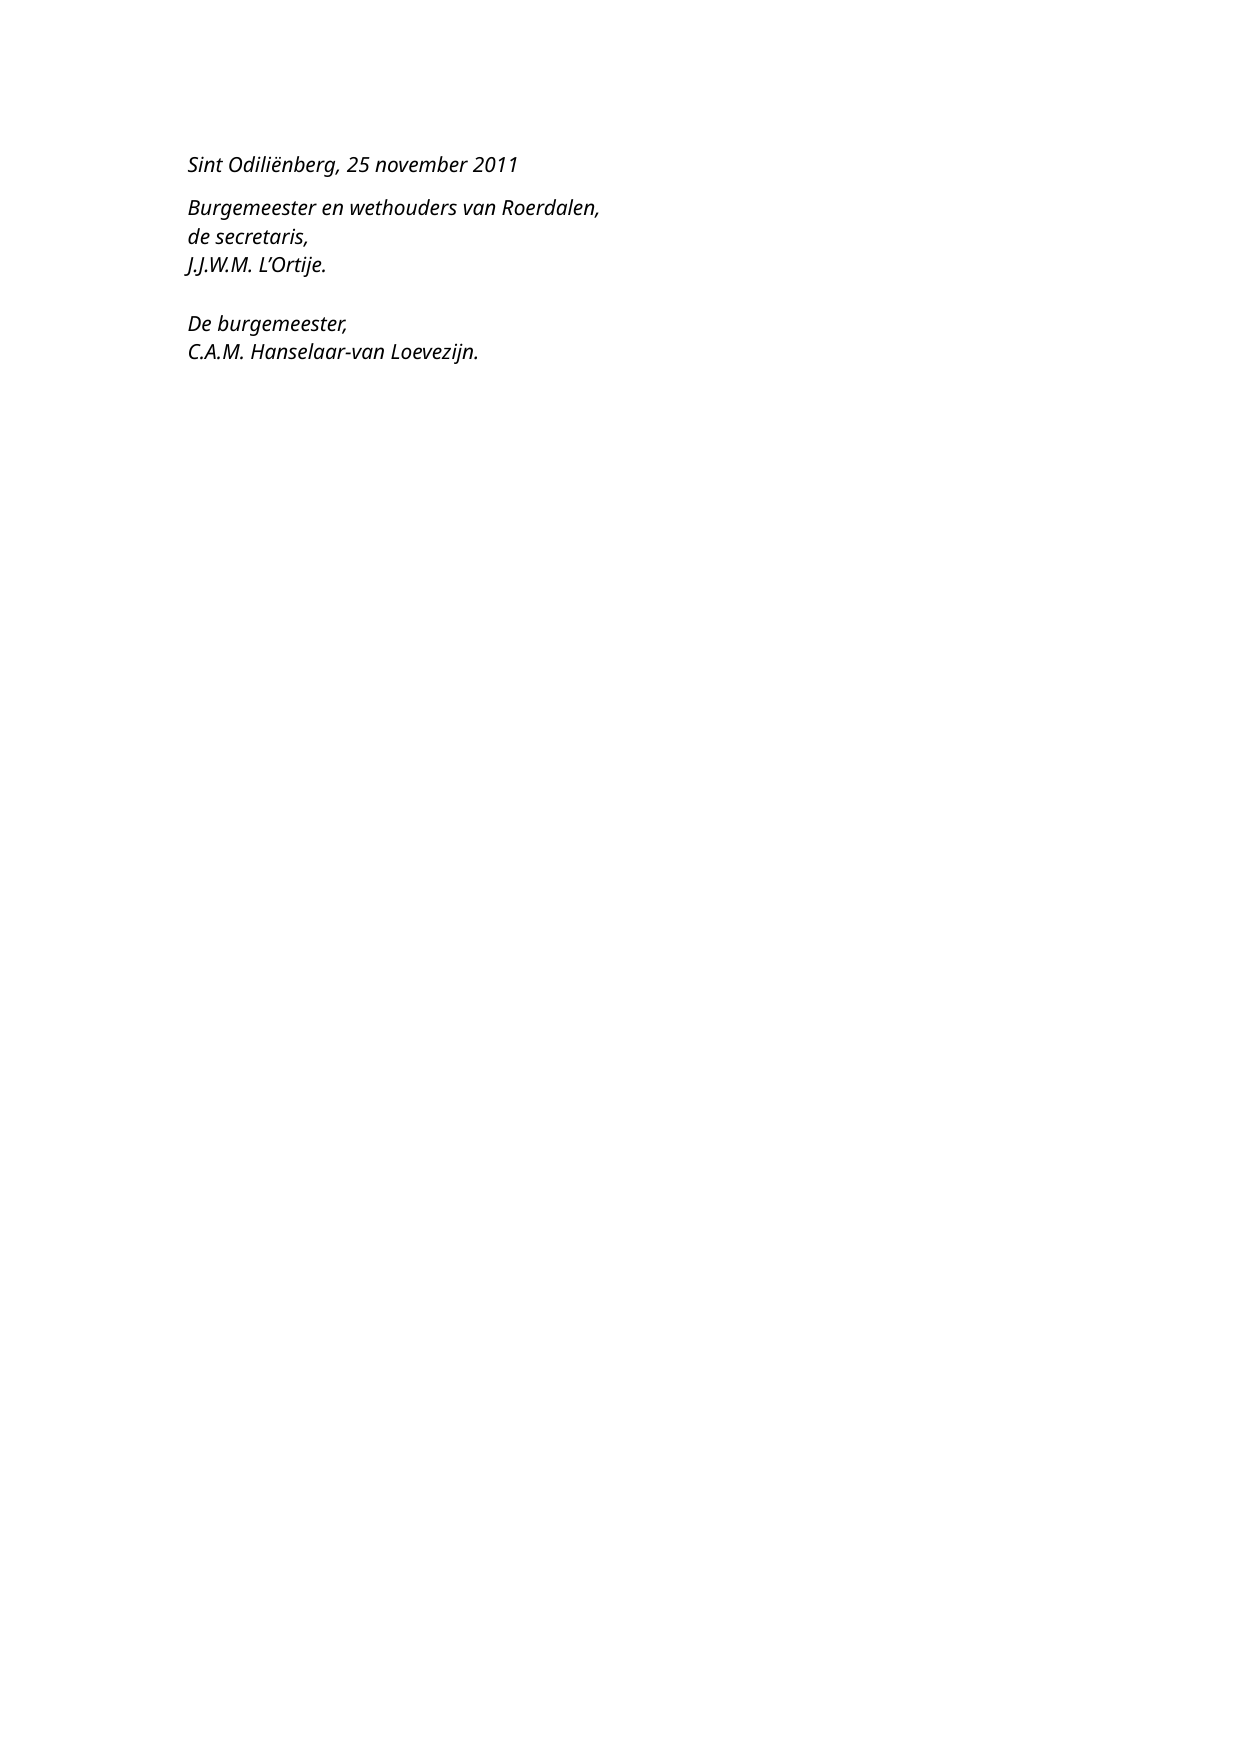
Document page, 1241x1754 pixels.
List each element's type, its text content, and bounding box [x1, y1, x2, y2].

text De burgemeester, [187, 309, 1053, 337]
text Sint Odiliënberg, 25 november 2011 [187, 150, 1053, 178]
text de secretaris, [187, 222, 1053, 250]
text C.A.M. Hanselaar-van Loevezijn. [187, 337, 1053, 366]
text J.J.W.M. L’Ortije. [187, 250, 1053, 279]
text Burgemeester en wethouders van Roerdalen, [187, 193, 1053, 222]
